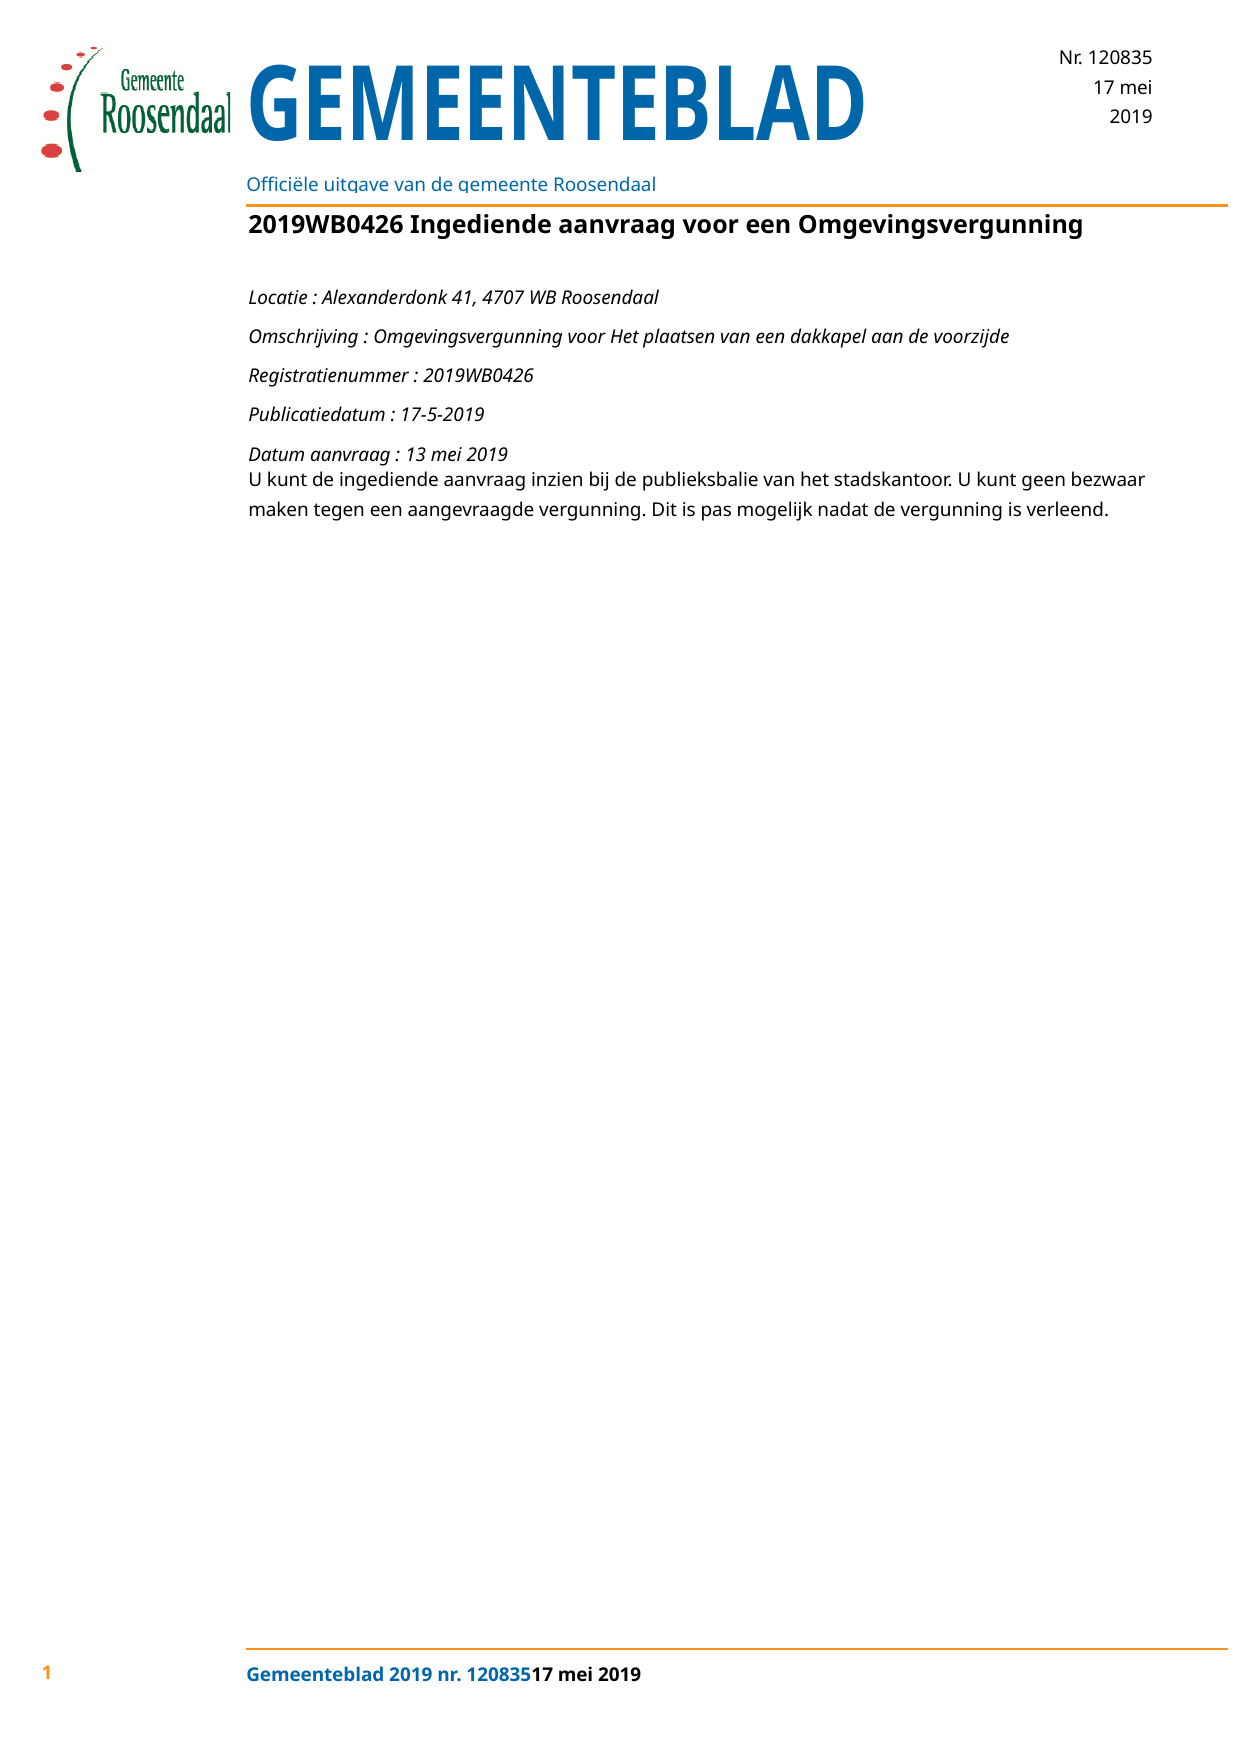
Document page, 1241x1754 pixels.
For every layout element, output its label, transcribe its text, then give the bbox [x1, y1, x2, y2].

text Registratienummer : 2019WB0426 [248, 362, 1152, 388]
picture [41, 47, 231, 172]
text 2019WB0426 Ingediende aanvraag voor een Omgevingsvergunning [248, 207, 1152, 241]
text Omschrijving : Omgevingsvergunning voor Het plaatsen van een dakkapel aan de voorzijde [248, 323, 1152, 349]
text Locatie : Alexanderdonk 41, 4707 WB Roosendaal [248, 284, 1152, 309]
text Publicatiedatum : 17-5-2019 [248, 402, 1152, 427]
text Datum aanvraag : 13 mei 2019 [248, 441, 1152, 467]
text U kunt de ingediende aanvraag inzien bij de publieksbalie van het stadskantoor. U kunt geen bezwaar maken tegen een aangevraagde vergunning. Dit is pas mogelijk nadat de vergunning is verleend. [248, 467, 1152, 522]
